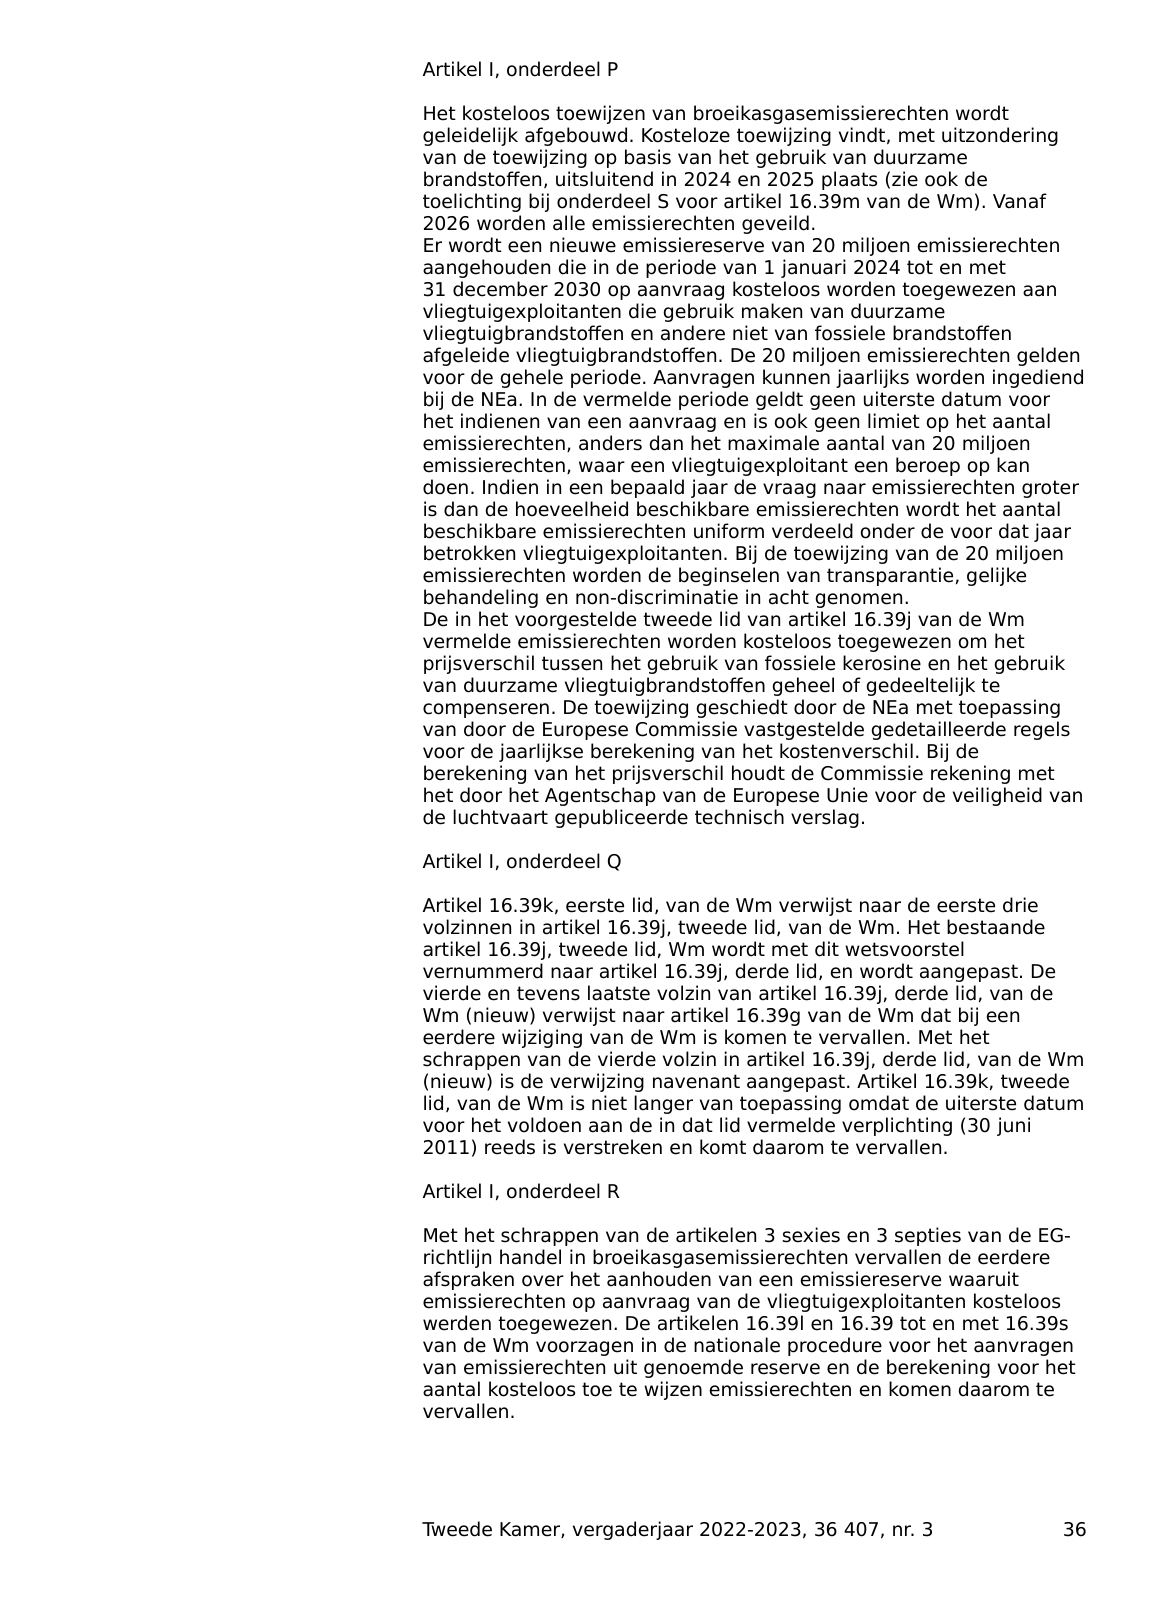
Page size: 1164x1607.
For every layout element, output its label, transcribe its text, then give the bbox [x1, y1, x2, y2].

text De in het voorgestelde tweede lid van artikel 16.39j van de Wm vermelde emissierechten worden kosteloos toegewezen om het prijsverschil tussen het gebruik van fossiele kerosine en het gebruik van duurzame vliegtuigbrandstoffen geheel of gedeeltelijk te compenseren. De toewijzing geschiedt door de NEa met toepassing van door de Europese Commissie vastgestelde gedetailleerde regels voor de jaarlijkse berekening van het kostenverschil. Bij de berekening van het prijsverschil houdt de Commissie rekening met het door het Agentschap van de Europese Unie voor de veiligheid van de luchtvaart gepubliceerde technisch verslag. [422, 609, 1087, 828]
text Er wordt een nieuwe emissiereserve van 20 miljoen emissierechten aangehouden die in de periode van 1 januari 2024 tot en met 31 december 2030 op aanvraag kosteloos worden toegewezen aan vliegtuigexploitanten die gebruik maken van duurzame vliegtuigbrandstoffen en andere niet van fossiele brandstoffen afgeleide vliegtuigbrandstoffen. De 20 miljoen emissierechten gelden voor de gehele periode. Aanvragen kunnen jaarlijks worden ingediend bij de NEa. In de vermelde periode geldt geen uiterste datum voor het indienen van een aanvraag en is ook geen limiet op het aantal emissierechten, anders dan het maximale aantal van 20 miljoen emissierechten, waar een vliegtuigexploitant een beroep op kan doen. Indien in een bepaald jaar de vraag naar emissierechten groter is dan de hoeveelheid beschikbare emissierechten wordt het aantal beschikbare emissierechten uniform verdeeld onder de voor dat jaar betrokken vliegtuigexploitanten. Bij de toewijzing van de 20 miljoen emissierechten worden de beginselen van transparantie, gelijke behandeling en non-discriminatie in acht genomen. [422, 235, 1087, 609]
subtitle Artikel I, onderdeel R [422, 1181, 1087, 1203]
subtitle Artikel I, onderdeel P [422, 59, 1087, 81]
text Met het schrappen van de artikelen 3 sexies en 3 septies van de EG-richtlijn handel in broeikasgasemissierechten vervallen de eerdere afspraken over het aanhouden van een emissiereserve waaruit emissierechten op aanvraag van de vliegtuigexploitanten kosteloos werden toegewezen. De artikelen 16.39l en 16.39 tot en met 16.39s van de Wm voorzagen in de nationale procedure voor het aanvragen van emissierechten uit genoemde reserve en de berekening voor het aantal kosteloos toe te wijzen emissierechten en komen daarom te vervallen. [422, 1225, 1087, 1423]
text Artikel 16.39k, eerste lid, van de Wm verwijst naar de eerste drie volzinnen in artikel 16.39j, tweede lid, van de Wm. Het bestaande artikel 16.39j, tweede lid, Wm wordt met dit wetsvoorstel vernummerd naar artikel 16.39j, derde lid, en wordt aangepast. De vierde en tevens laatste volzin van artikel 16.39j, derde lid, van de Wm (nieuw) verwijst naar artikel 16.39g van de Wm dat bij een eerdere wijziging van de Wm is komen te vervallen. Met het schrappen van de vierde volzin in artikel 16.39j, derde lid, van de Wm (nieuw) is de verwijzing navenant aangepast. Artikel 16.39k, tweede lid, van de Wm is niet langer van toepassing omdat de uiterste datum voor het voldoen aan de in dat lid vermelde verplichting (30 juni 2011) reeds is verstreken en komt daarom te vervallen. [422, 895, 1087, 1159]
text Het kosteloos toewijzen van broeikasgasemissierechten wordt geleidelijk afgebouwd. Kosteloze toewijzing vindt, met uitzondering van de toewijzing op basis van het gebruik van duurzame brandstoffen, uitsluitend in 2024 en 2025 plaats (zie ook de toelichting bij onderdeel S voor artikel 16.39m van de Wm). Vanaf 2026 worden alle emissierechten geveild. [422, 103, 1087, 235]
subtitle Artikel I, onderdeel Q [422, 851, 1087, 873]
